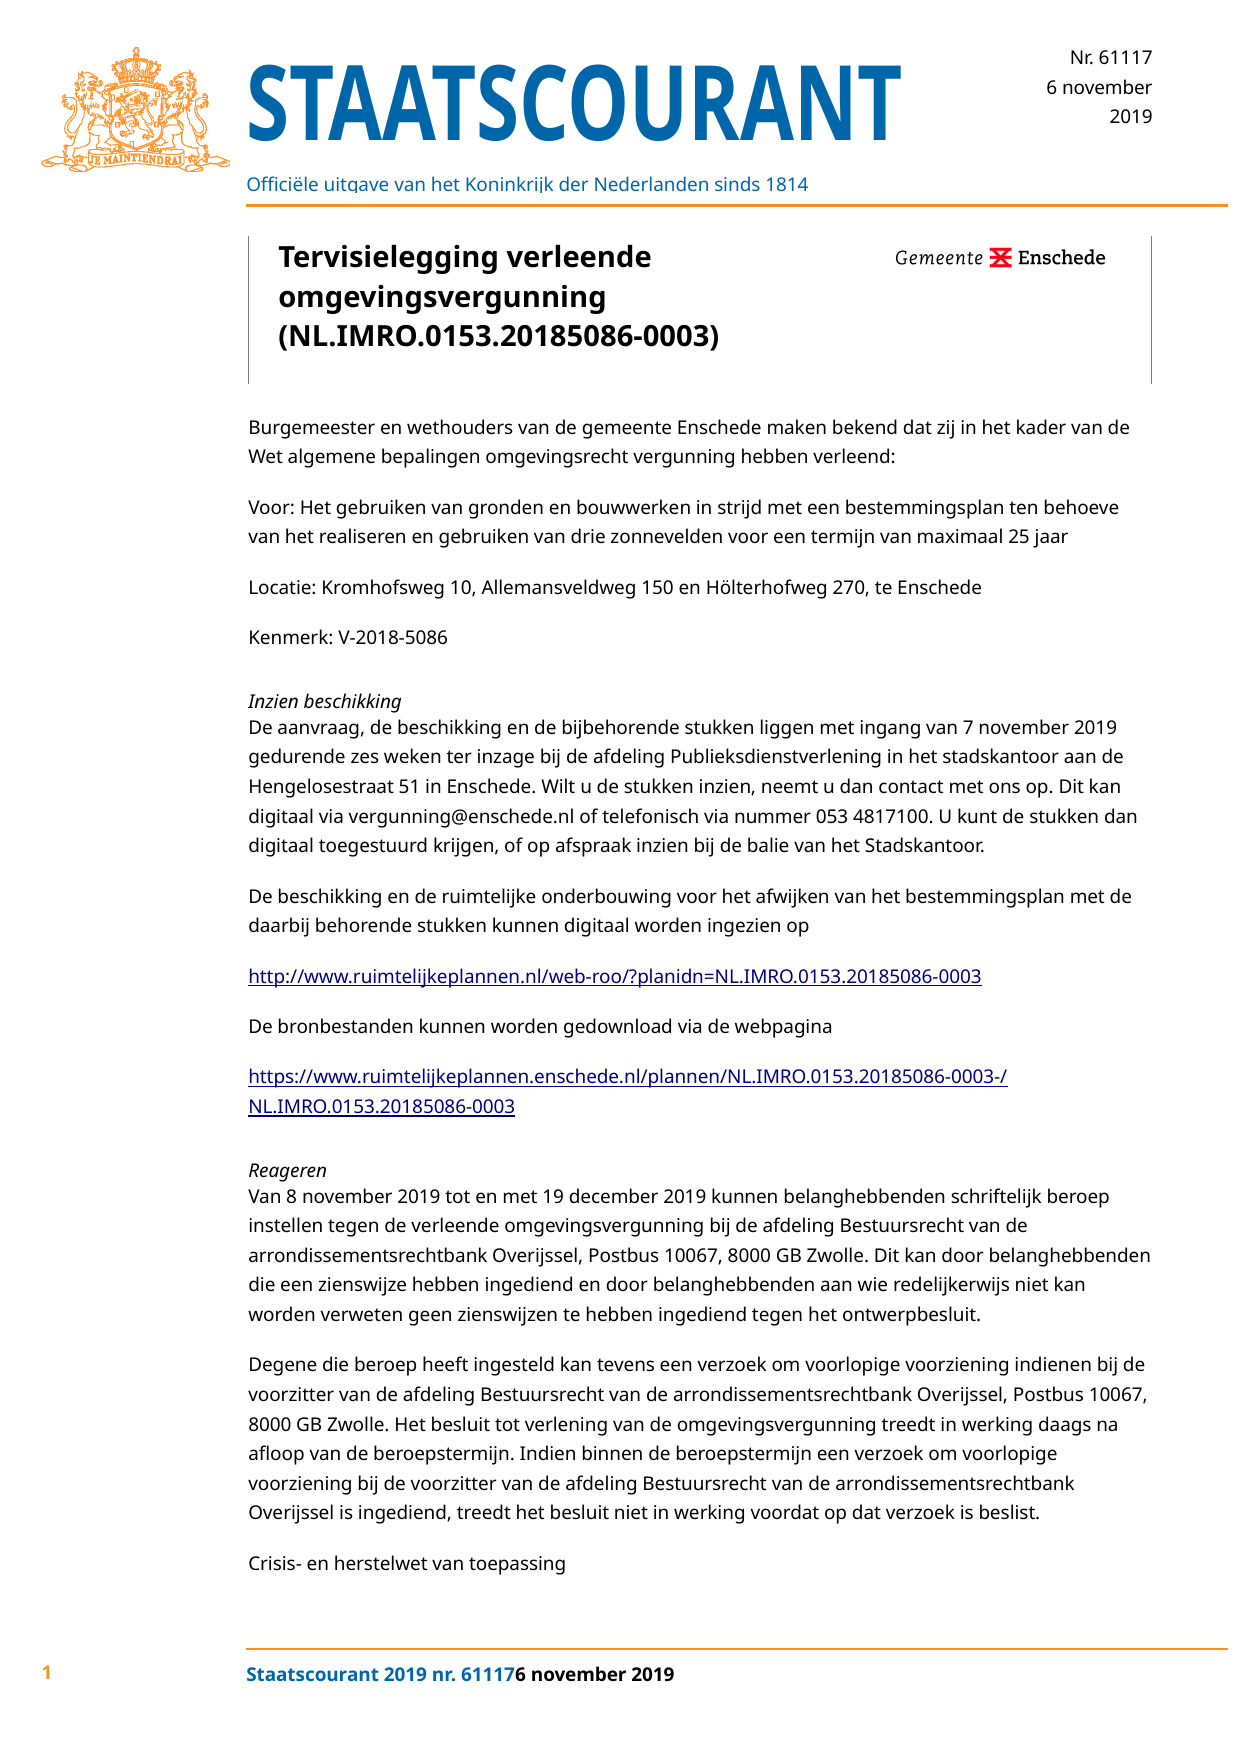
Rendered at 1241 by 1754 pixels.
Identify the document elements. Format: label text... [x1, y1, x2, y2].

table_header Tervisielegging verleende omgevingsvergunning (NL.IMRO.0153.20185086-0003) [249, 236, 850, 384]
text Inzien beschikking [248, 688, 1152, 714]
table_header [850, 236, 1151, 384]
text De bronbestanden kunnen worden gedownload via de webpagina [248, 1013, 1152, 1039]
text Locatie: Kromhofsweg 10, Allemansveldweg 150 en Hölterhofweg 270, te Enschede [248, 574, 1152, 600]
text Voor: Het gebruiken van gronden en bouwwerken in strijd met een bestemmingsplan ten behoeve van het realiseren en gebruiken van drie zonnevelden voor een termijn van maximaal 25 jaar [248, 494, 1152, 549]
text De aanvraag, de beschikking en de bijbehorende stukken liggen met ingang van 7 november 2019 gedurende zes weken ter inzage bij de afdeling Publieksdienstverlening in het stadskantoor aan de Hengelosestraat 51 in Enschede. Wilt u de stukken inzien, neemt u dan contact met ons op. Dit kan digitaal via vergunning@enschede.nl of telefonisch via nummer 053 4817100. U kunt de stukken dan digitaal toegestuurd krijgen, of op afspraak inzien bij de balie van het Stadskantoor. [248, 714, 1152, 858]
text Reageren [248, 1157, 1152, 1183]
text Van 8 november 2019 tot en met 19 december 2019 kunnen belanghebbenden schriftelijk beroep instellen tegen de verleende omgevingsvergunning bij de afdeling Bestuursrecht van de arrondissementsrechtbank Overijssel, Postbus 10067, 8000 GB Zwolle. Dit kan door belanghebbenden die een zienswijze hebben ingediend en door belanghebbenden aan wie redelijkerwijs niet kan worden verweten geen zienswijzen te hebben ingediend tegen het ontwerpbesluit. [248, 1183, 1152, 1327]
text https://www.ruimtelijkeplannen.enschede.nl/plannen/NL.IMRO.0153.20185086-0003-/NL.IMRO.0153.20185086-0003 [248, 1064, 1152, 1119]
text http://www.ruimtelijkeplannen.nl/web-roo/?planidn=NL.IMRO.0153.20185086-0003 [248, 963, 1152, 988]
text Kenmerk: V-2018-5086 [248, 624, 1152, 650]
picture [882, 236, 1119, 279]
picture [41, 47, 231, 172]
text Crisis- en herstelwet van toepassing [248, 1550, 1152, 1576]
text Burgemeester en wethouders van de gemeente Enschede maken bekend dat zij in het kader van de Wet algemene bepalingen omgevingsrecht vergunning hebben verleend: [248, 414, 1152, 469]
text Degene die beroep heeft ingesteld kan tevens een verzoek om voorlopige voorziening indienen bij de voorzitter van de afdeling Bestuursrecht van de arrondissementsrechtbank Overijssel, Postbus 10067, 8000 GB Zwolle. Het besluit tot verlening van de omgevingsvergunning treedt in werking daags na afloop van de beroepstermijn. Indien binnen de beroepstermijn een verzoek om voorlopige voorziening bij de voorzitter van de afdeling Bestuursrecht van de arrondissementsrechtbank Overijssel is ingediend, treedt het besluit niet in werking voordat op dat verzoek is beslist. [248, 1352, 1152, 1525]
text De beschikking en de ruimtelijke onderbouwing voor het afwijken van het bestemmingsplan met de daarbij behorende stukken kunnen digitaal worden ingezien op [248, 883, 1152, 938]
